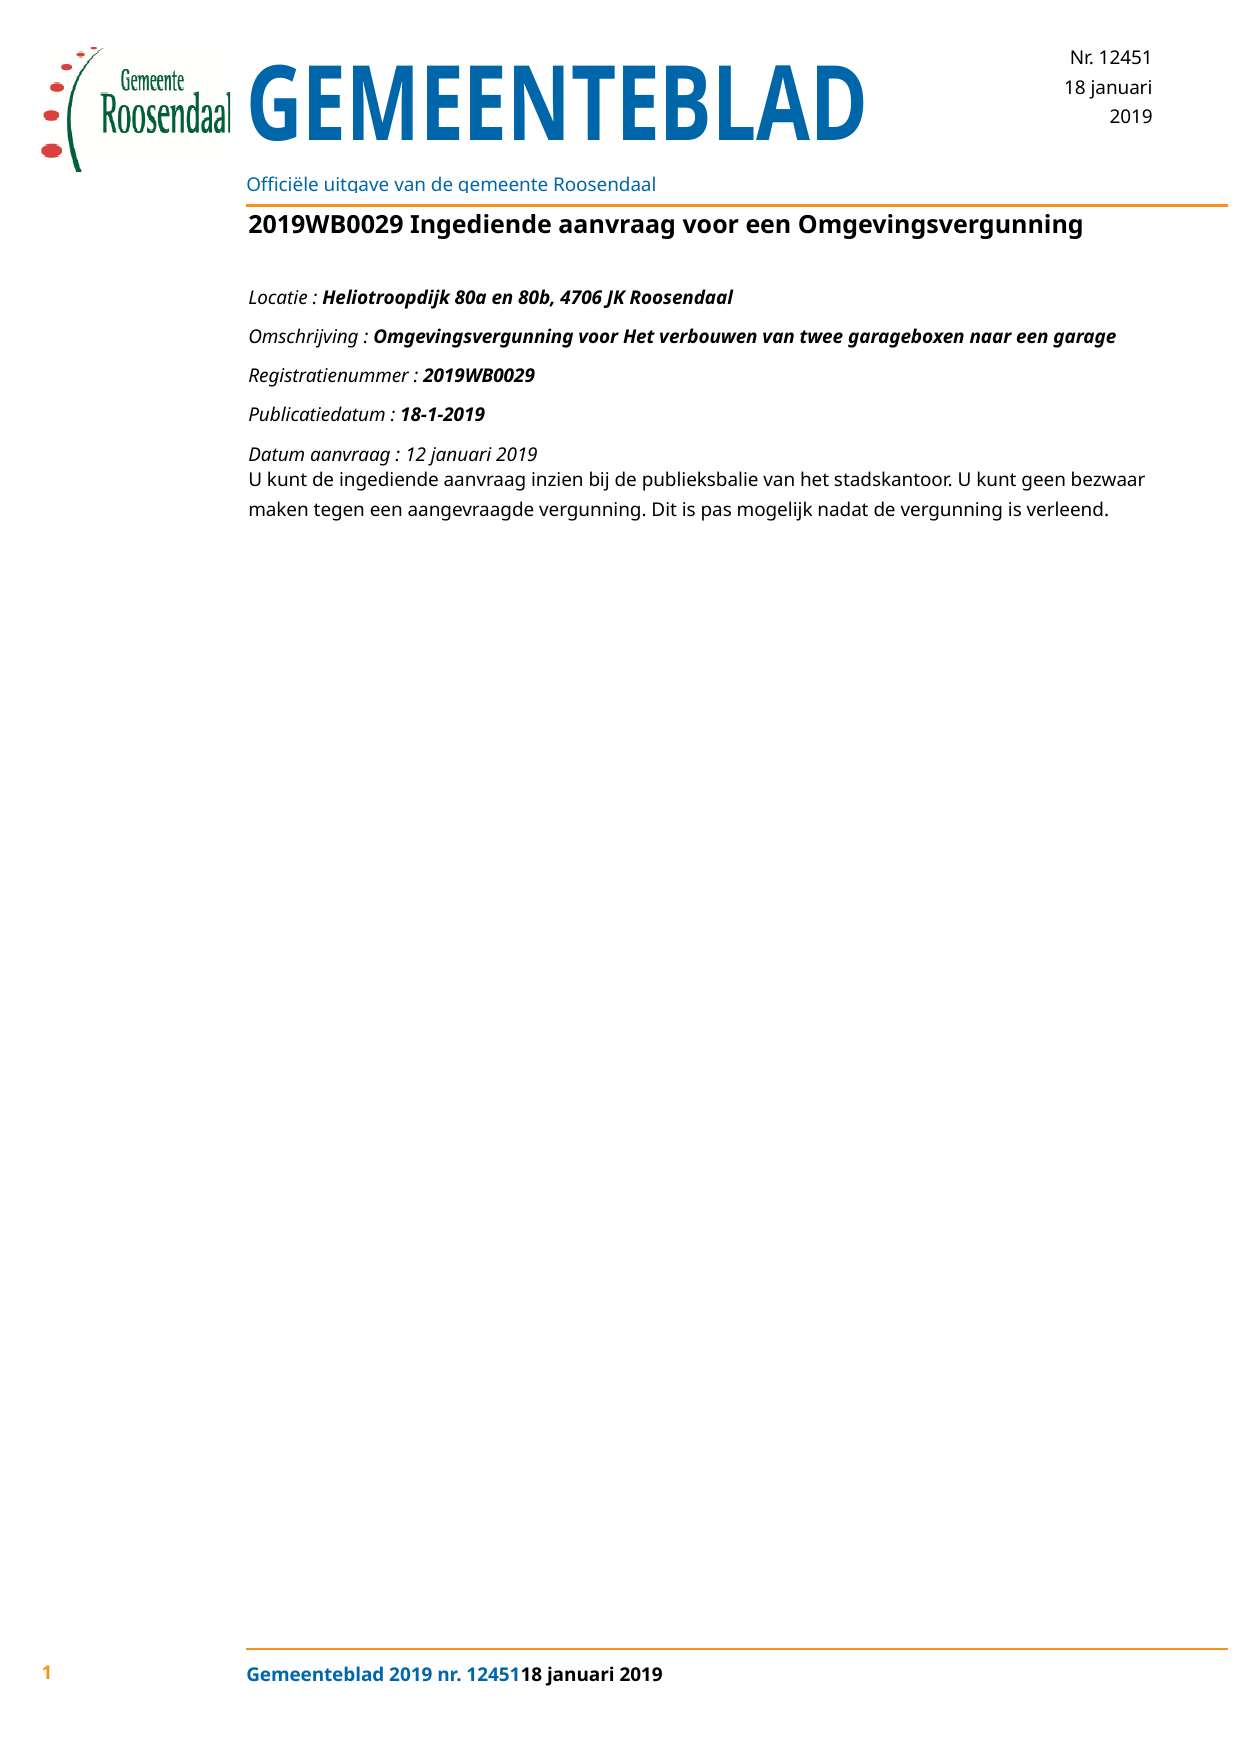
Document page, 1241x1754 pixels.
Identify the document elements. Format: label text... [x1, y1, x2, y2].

text U kunt de ingediende aanvraag inzien bij de publieksbalie van het stadskantoor. U kunt geen bezwaar maken tegen een aangevraagde vergunning. Dit is pas mogelijk nadat de vergunning is verleend. [248, 467, 1152, 522]
text Registratienummer : 2019WB0029 [248, 362, 1152, 388]
text Datum aanvraag : 12 januari 2019 [248, 441, 1152, 467]
picture [41, 47, 231, 172]
text Omschrijving : Omgevingsvergunning voor Het verbouwen van twee garageboxen naar een garage [248, 323, 1152, 349]
text 2019WB0029 Ingediende aanvraag voor een Omgevingsvergunning [248, 207, 1152, 241]
text Publicatiedatum : 18-1-2019 [248, 402, 1152, 427]
text Locatie : Heliotroopdijk 80a en 80b, 4706 JK Roosendaal [248, 284, 1152, 309]
